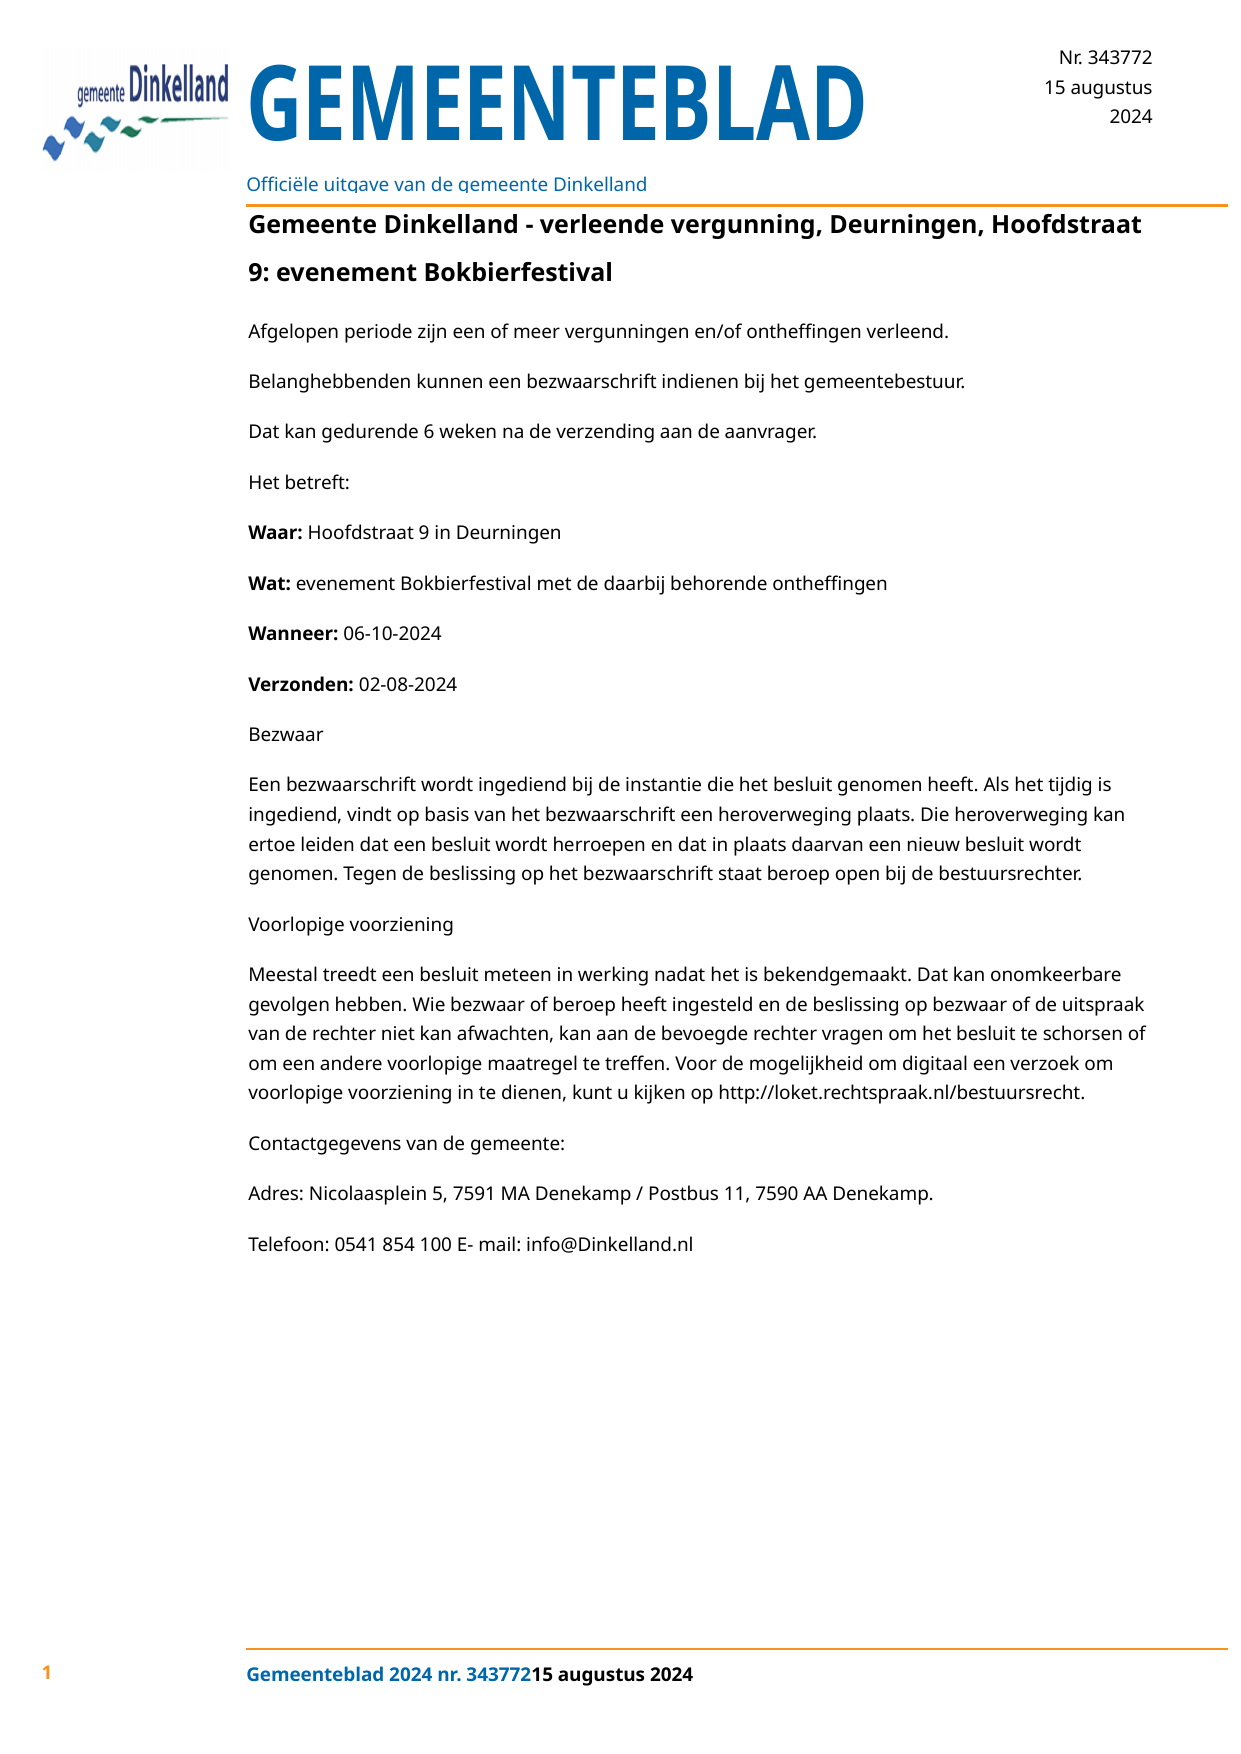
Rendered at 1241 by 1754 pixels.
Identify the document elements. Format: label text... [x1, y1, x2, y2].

text Bezwaar [248, 721, 1152, 747]
text Adres: Nicolaasplein 5, 7591 MA Denekamp / Postbus 11, 7590 AA Denekamp. [248, 1180, 1152, 1206]
text Telefoon: 0541 854 100 E- mail: info@Dinkelland.nl [248, 1231, 1152, 1257]
text Gemeente Dinkelland - verleende vergunning, Deurningen, Hoofdstraat 9: evenement Bokbierfestival [248, 207, 1152, 288]
text Het betreft: [248, 469, 1152, 495]
text Wat: evenement Bokbierfestival met de daarbij behorende ontheffingen [248, 570, 1152, 596]
text Dat kan gedurende 6 weken na de verzending aan de aanvrager. [248, 419, 1152, 444]
text Contactgegevens van de gemeente: [248, 1130, 1152, 1156]
text Waar: Hoofdstraat 9 in Deurningen [248, 519, 1152, 545]
text Een bezwaarschrift wordt ingediend bij de instantie die het besluit genomen heeft. Als het tijdig is ingediend, vindt op basis van het bezwaarschrift een heroverweging plaats. Die heroverweging kan ertoe leiden dat een besluit wordt herroepen en dat in plaats daarvan een nieuw besluit wordt genomen. Tegen de beslissing op het bezwaarschrift staat beroep open bij de bestuursrechter. [248, 772, 1152, 886]
text Meestal treedt een besluit meteen in werking nadat het is bekendgemaakt. Dat kan onomkeerbare gevolgen hebben. Wie bezwaar of beroep heeft ingesteld en de beslissing op bezwaar of de uitspraak van de rechter niet kan afwachten, kan aan de bevoegde rechter vragen om het besluit te schorsen of om een andere voorlopige maatregel te treffen. Voor de mogelijkheid om digitaal een verzoek om voorlopige voorziening in te dienen, kunt u kijken op http://loket.rechtspraak.nl/bestuursrecht. [248, 961, 1152, 1105]
text Verzonden: 02-08-2024 [248, 671, 1152, 697]
text Voorlopige voorziening [248, 911, 1152, 937]
text Wanneer: 06-10-2024 [248, 620, 1152, 646]
text Afgelopen periode zijn een of meer vergunningen en/of ontheffingen verleend. [248, 318, 1152, 344]
picture [41, 47, 231, 172]
text Belanghebbenden kunnen een bezwaarschrift indienen bij het gemeentebestuur. [248, 368, 1152, 394]
